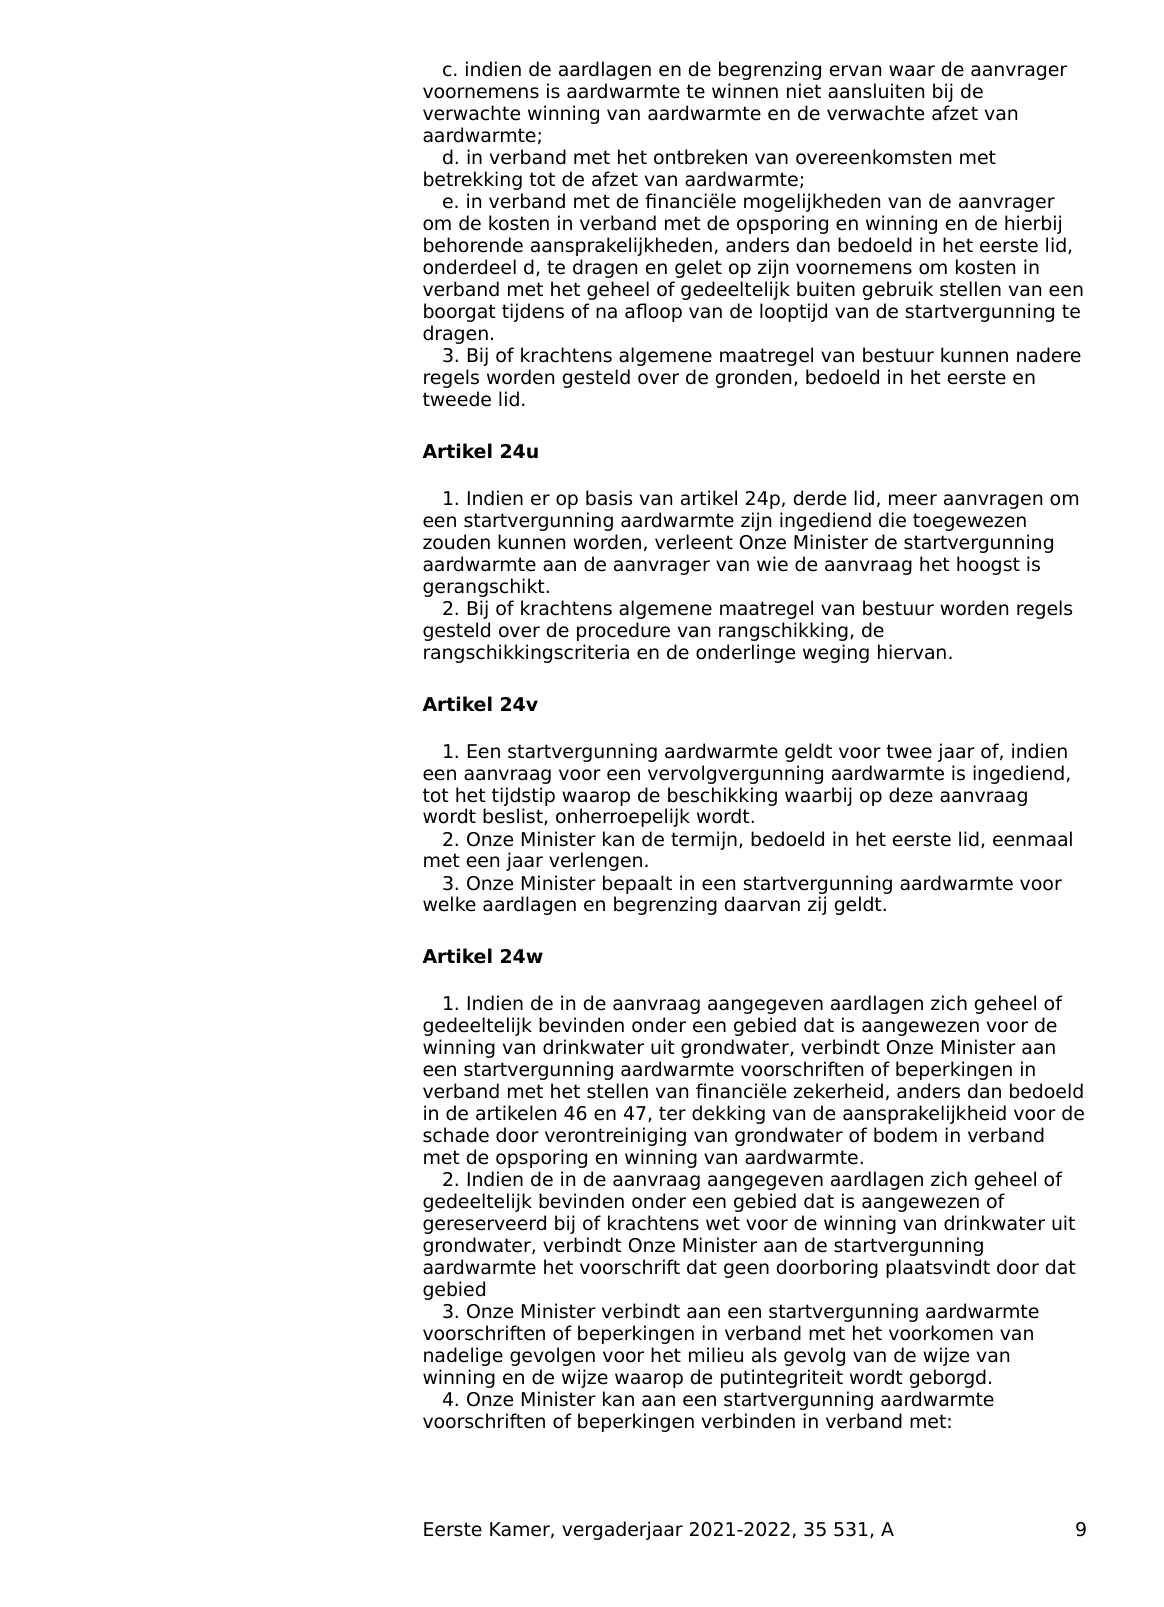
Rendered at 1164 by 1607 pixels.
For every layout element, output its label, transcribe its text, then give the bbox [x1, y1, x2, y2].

text c. indien de aardlagen en de begrenzing ervan waar de aanvrager voornemens is aardwarmte te winnen niet aansluiten bij de verwachte winning van aardwarmte en de verwachte afzet van aardwarmte; [422, 59, 1087, 147]
text d. in verband met het ontbreken van overeenkomsten met betrekking tot de afzet van aardwarmte; [422, 147, 1087, 191]
text 2. Bij of krachtens algemene maatregel van bestuur worden regels gesteld over de procedure van rangschikking, de rangschikkingscriteria en de onderlinge weging hiervan. [422, 598, 1087, 663]
subtitle Artikel 24v [422, 693, 1087, 716]
text 3. Bij of krachtens algemene maatregel van bestuur kunnen nadere regels worden gesteld over de gronden, bedoeld in het eerste en tweede lid. [422, 345, 1087, 411]
text 3. Onze Minister verbindt aan een startvergunning aardwarmte voorschriften of beperkingen in verband met het voorkomen van nadelige gevolgen voor het milieu als gevolg van de wijze van winning en de wijze waarop de putintegriteit wordt geborgd. [422, 1301, 1087, 1389]
text 2. Indien de in de aanvraag aangegeven aardlagen zich geheel of gedeeltelijk bevinden onder een gebied dat is aangewezen of gereserveerd bij of krachtens wet voor de winning van drinkwater uit grondwater, verbindt Onze Minister aan de startvergunning aardwarmte het voorschrift dat geen doorboring plaatsvindt door dat gebied [422, 1169, 1087, 1301]
text 4. Onze Minister kan aan een startvergunning aardwarmte voorschriften of beperkingen verbinden in verband met: [422, 1389, 1087, 1433]
subtitle Artikel 24w [422, 946, 1087, 968]
text e. in verband met de financiële mogelijkheden van de aanvrager om de kosten in verband met de opsporing en winning en de hierbij behorende aansprakelijkheden, anders dan bedoeld in het eerste lid, onderdeel d, te dragen en gelet op zijn voornemens om kosten in verband met het geheel of gedeeltelijk buiten gebruik stellen van een boorgat tijdens of na afloop van de looptijd van de startvergunning te dragen. [422, 191, 1087, 345]
text 1. Een startvergunning aardwarmte geldt voor twee jaar of, indien een aanvraag voor een vervolgvergunning aardwarmte is ingediend, tot het tijdstip waarop de beschikking waarbij op deze aanvraag wordt beslist, onherroepelijk wordt. [422, 741, 1087, 828]
text 3. Onze Minister bepaalt in een startvergunning aardwarmte voor welke aardlagen en begrenzing daarvan zij geldt. [422, 872, 1087, 916]
text 1. Indien de in de aanvraag aangegeven aardlagen zich geheel of gedeeltelijk bevinden onder een gebied dat is aangewezen voor de winning van drinkwater uit grondwater, verbindt Onze Minister aan een startvergunning aardwarmte voorschriften of beperkingen in verband met het stellen van financiële zekerheid, anders dan bedoeld in de artikelen 46 en 47, ter dekking van de aansprakelijkheid voor de schade door verontreiniging van grondwater of bodem in verband met de opsporing en winning van aardwarmte. [422, 993, 1087, 1169]
text 2. Onze Minister kan de termijn, bedoeld in het eerste lid, eenmaal met een jaar verlengen. [422, 828, 1087, 872]
subtitle Artikel 24u [422, 441, 1087, 463]
text 1. Indien er op basis van artikel 24p, derde lid, meer aanvragen om een startvergunning aardwarmte zijn ingediend die toegewezen zouden kunnen worden, verleent Onze Minister de startvergunning aardwarmte aan de aanvrager van wie de aanvraag het hoogst is gerangschikt. [422, 488, 1087, 598]
